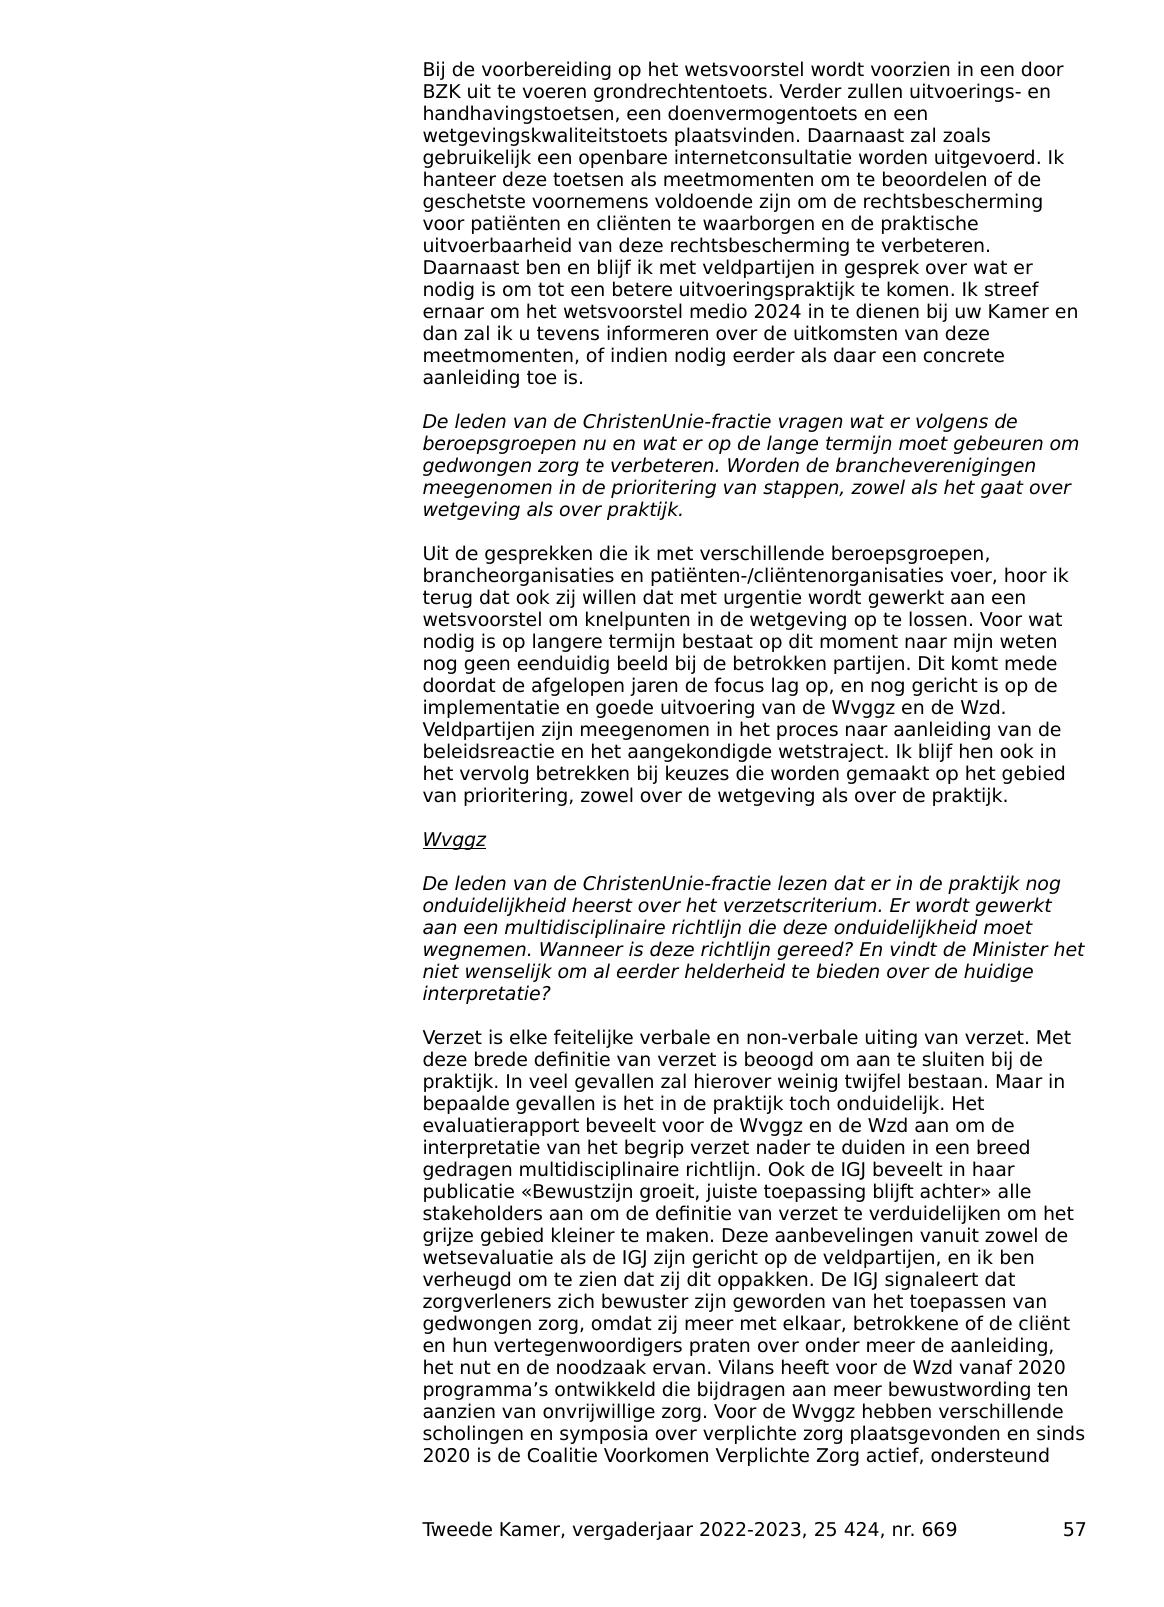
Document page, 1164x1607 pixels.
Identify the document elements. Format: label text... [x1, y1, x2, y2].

text Bij de voorbereiding op het wetsvoorstel wordt voorzien in een door BZK uit te voeren grondrechtentoets. Verder zullen uitvoerings- en handhavingstoetsen, een doenvermogentoets en een wetgevingskwaliteitstoets plaatsvinden. Daarnaast zal zoals gebruikelijk een openbare internetconsultatie worden uitgevoerd. Ik hanteer deze toetsen als meetmomenten om te beoordelen of de geschetste voornemens voldoende zijn om de rechtsbescherming voor patiënten en cliënten te waarborgen en de praktische uitvoerbaarheid van deze rechtsbescherming te verbeteren. Daarnaast ben en blijf ik met veldpartijen in gesprek over wat er nodig is om tot een betere uitvoeringspraktijk te komen. Ik streef ernaar om het wetsvoorstel medio 2024 in te dienen bij uw Kamer en dan zal ik u tevens informeren over de uitkomsten van deze meetmomenten, of indien nodig eerder als daar een concrete aanleiding toe is. [422, 59, 1087, 389]
text Verzet is elke feitelijke verbale en non-verbale uiting van verzet. Met deze brede definitie van verzet is beoogd om aan te sluiten bij de praktijk. In veel gevallen zal hierover weinig twijfel bestaan. Maar in bepaalde gevallen is het in de praktijk toch onduidelijk. Het evaluatierapport beveelt voor de Wvggz en de Wzd aan om de interpretatie van het begrip verzet nader te duiden in een breed gedragen multidisciplinaire richtlijn. Ook de IGJ beveelt in haar publicatie «Bewustzijn groeit, juiste toepassing blijft achter» alle stakeholders aan om de definitie van verzet te verduidelijken om het grijze gebied kleiner te maken. Deze aanbevelingen vanuit zowel de wetsevaluatie als de IGJ zijn gericht op de veldpartijen, en ik ben verheugd om te zien dat zij dit oppakken. De IGJ signaleert dat zorgverleners zich bewuster zijn geworden van het toepassen van gedwongen zorg, omdat zij meer met elkaar, betrokkene of de cliënt en hun vertegenwoordigers praten over onder meer de aanleiding, het nut en de noodzaak ervan. Vilans heeft voor de Wzd vanaf 2020 programma’s ontwikkeld die bijdragen aan meer bewustwording ten aanzien van onvrijwillige zorg. Voor de Wvggz hebben verschillende scholingen en symposia over verplichte zorg plaatsgevonden en sinds 2020 is de Coalitie Voorkomen Verplichte Zorg actief, ondersteund [422, 1027, 1087, 1467]
text Uit de gesprekken die ik met verschillende beroepsgroepen, brancheorganisaties en patiënten-/cliëntenorganisaties voer, hoor ik terug dat ook zij willen dat met urgentie wordt gewerkt aan een wetsvoorstel om knelpunten in de wetgeving op te lossen. Voor wat nodig is op langere termijn bestaat op dit moment naar mijn weten nog geen eenduidig beeld bij de betrokken partijen. Dit komt mede doordat de afgelopen jaren de focus lag op, en nog gericht is op de implementatie en goede uitvoering van de Wvggz en de Wzd. Veldpartijen zijn meegenomen in het proces naar aanleiding van de beleidsreactie en het aangekondigde wetstraject. Ik blijf hen ook in het vervolg betrekken bij keuzes die worden gemaakt op het gebied van prioritering, zowel over de wetgeving als over de praktijk. [422, 543, 1087, 807]
text De leden van de ChristenUnie-fractie lezen dat er in de praktijk nog onduidelijkheid heerst over het verzetscriterium. Er wordt gewerkt aan een multidisciplinaire richtlijn die deze onduidelijkheid moet wegnemen. Wanneer is deze richtlijn gereed? En vindt de Minister het niet wenselijk om al eerder helderheid te bieden over de huidige interpretatie? [422, 873, 1087, 1005]
subtitle Wvggz [422, 829, 1087, 851]
text De leden van de ChristenUnie-fractie vragen wat er volgens de beroepsgroepen nu en wat er op de lange termijn moet gebeuren om gedwongen zorg te verbeteren. Worden de brancheverenigingen meegenomen in de prioritering van stappen, zowel als het gaat over wetgeving als over praktijk. [422, 411, 1087, 521]
